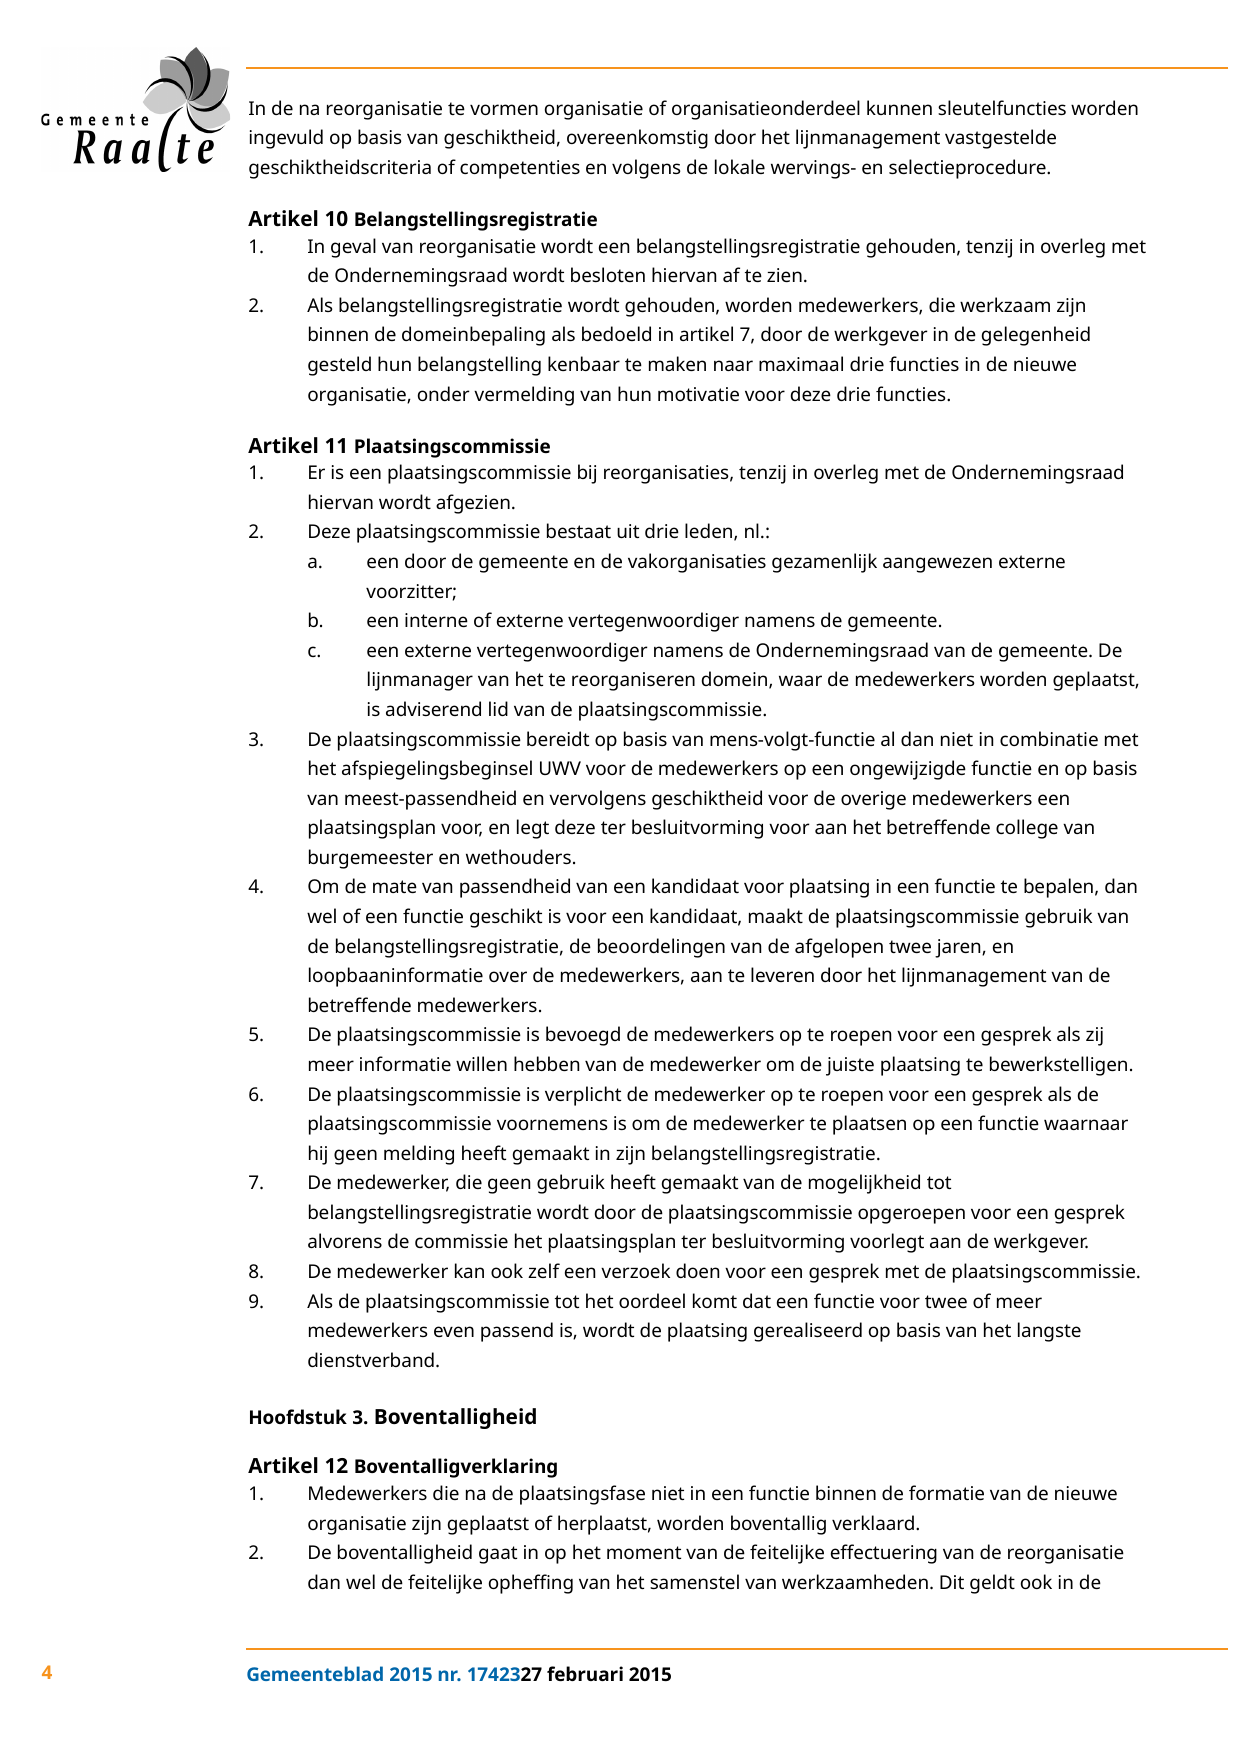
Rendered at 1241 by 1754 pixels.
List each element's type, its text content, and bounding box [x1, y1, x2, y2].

list een door de gemeente en de vakorganisaties gezamenlijk aangewezen externe voorzitter; [307, 548, 1152, 604]
list Medewerkers die na de plaatsingsfase niet in een functie binnen de formatie van de nieuwe organisatie zijn geplaatst of herplaatst, worden boventallig verklaard. [248, 1480, 1152, 1535]
list In geval van reorganisatie wordt een belangstellingsregistratie gehouden, tenzij in overleg met de Ondernemingsraad wordt besloten hiervan af te zien. [248, 233, 1152, 288]
text Artikel 10 Belangstellingsregistratie [248, 204, 1152, 233]
list De medewerker kan ook zelf een verzoek doen voor een gesprek met de plaatsingscommissie. [248, 1258, 1152, 1284]
list De plaatsingscommissie bereidt op basis van mens-volgt-functie al dan niet in combinatie met het afspiegelingsbeginsel UWV voor de medewerkers op een ongewijzigde functie en op basis van meest-passendheid en vervolgens geschiktheid voor de overige medewerkers een plaatsingsplan voor, en legt deze ter besluitvorming voor aan het betreffende college van burgemeester en wethouders. [248, 726, 1152, 870]
list De plaatsingscommissie is bevoegd de medewerkers op te roepen voor een gesprek als zij meer informatie willen hebben van de medewerker om de juiste plaatsing te bewerkstelligen. [248, 1022, 1152, 1077]
text Artikel 11 Plaatsingscommissie [248, 431, 1152, 459]
list De plaatsingscommissie is verplicht de medewerker op te roepen voor een gesprek als de plaatsingscommissie voornemens is om de medewerker te plaatsen op een functie waarnaar hij geen melding heeft gemaakt in zijn belangstellingsregistratie. [248, 1081, 1152, 1166]
text In de na reorganisatie te vormen organisatie of organisatieonderdeel kunnen sleutelfuncties worden ingevuld op basis van geschiktheid, overeenkomstig door het lijnmanagement vastgestelde geschiktheidscriteria of competenties en volgens de lokale wervings- en selectieprocedure. [248, 95, 1152, 180]
text Hoofdstuk 3. Boventalligheid [248, 1402, 1152, 1431]
list een externe vertegenwoordiger namens de Ondernemingsraad van de gemeente. De lijnmanager van het te reorganiseren domein, waar de medewerkers worden geplaatst, is adviserend lid van de plaatsingscommissie. [307, 637, 1152, 722]
list Deze plaatsingscommissie bestaat uit drie leden, nl.: [248, 519, 1152, 544]
text Artikel 12 Boventalligverklaring [248, 1452, 1152, 1480]
list Er is een plaatsingscommissie bij reorganisaties, tenzij in overleg met de Ondernemingsraad hiervan wordt afgezien. [248, 459, 1152, 515]
list Als belangstellingsregistratie wordt gehouden, worden medewerkers, die werkzaam zijn binnen de domeinbepaling als bedoeld in artikel 7, door de werkgever in de gelegenheid gesteld hun belangstelling kenbaar te maken naar maximaal drie functies in de nieuwe organisatie, onder vermelding van hun motivatie voor deze drie functies. [248, 292, 1152, 406]
list Als de plaatsingscommissie tot het oordeel komt dat een functie voor twee of meer medewerkers even passend is, wordt de plaatsing gerealiseerd op basis van het langste dienstverband. [248, 1288, 1152, 1373]
list een interne of externe vertegenwoordiger namens de gemeente. [307, 607, 1152, 633]
list De medewerker, die geen gebruik heeft gemaakt van de mogelijkheid tot belangstellingsregistratie wordt door de plaatsingscommissie opgeroepen voor een gesprek alvorens de commissie het plaatsingsplan ter besluitvorming voorlegt aan de werkgever. [248, 1169, 1152, 1254]
list De boventalligheid gaat in op het moment van de feitelijke effectuering van de reorganisatie dan wel de feitelijke opheffing van het samenstel van werkzaamheden. Dit geldt ook in de [248, 1539, 1152, 1594]
list Om de mate van passendheid van een kandidaat voor plaatsing in een functie te bepalen, dan wel of een functie geschikt is voor een kandidaat, maakt de plaatsingscommissie gebruik van de belangstellingsregistratie, de beoordelingen van de afgelopen twee jaren, en loopbaaninformatie over de medewerkers, aan te leveren door het lijnmanagement van de betreffende medewerkers. [248, 874, 1152, 1018]
picture [41, 47, 231, 172]
